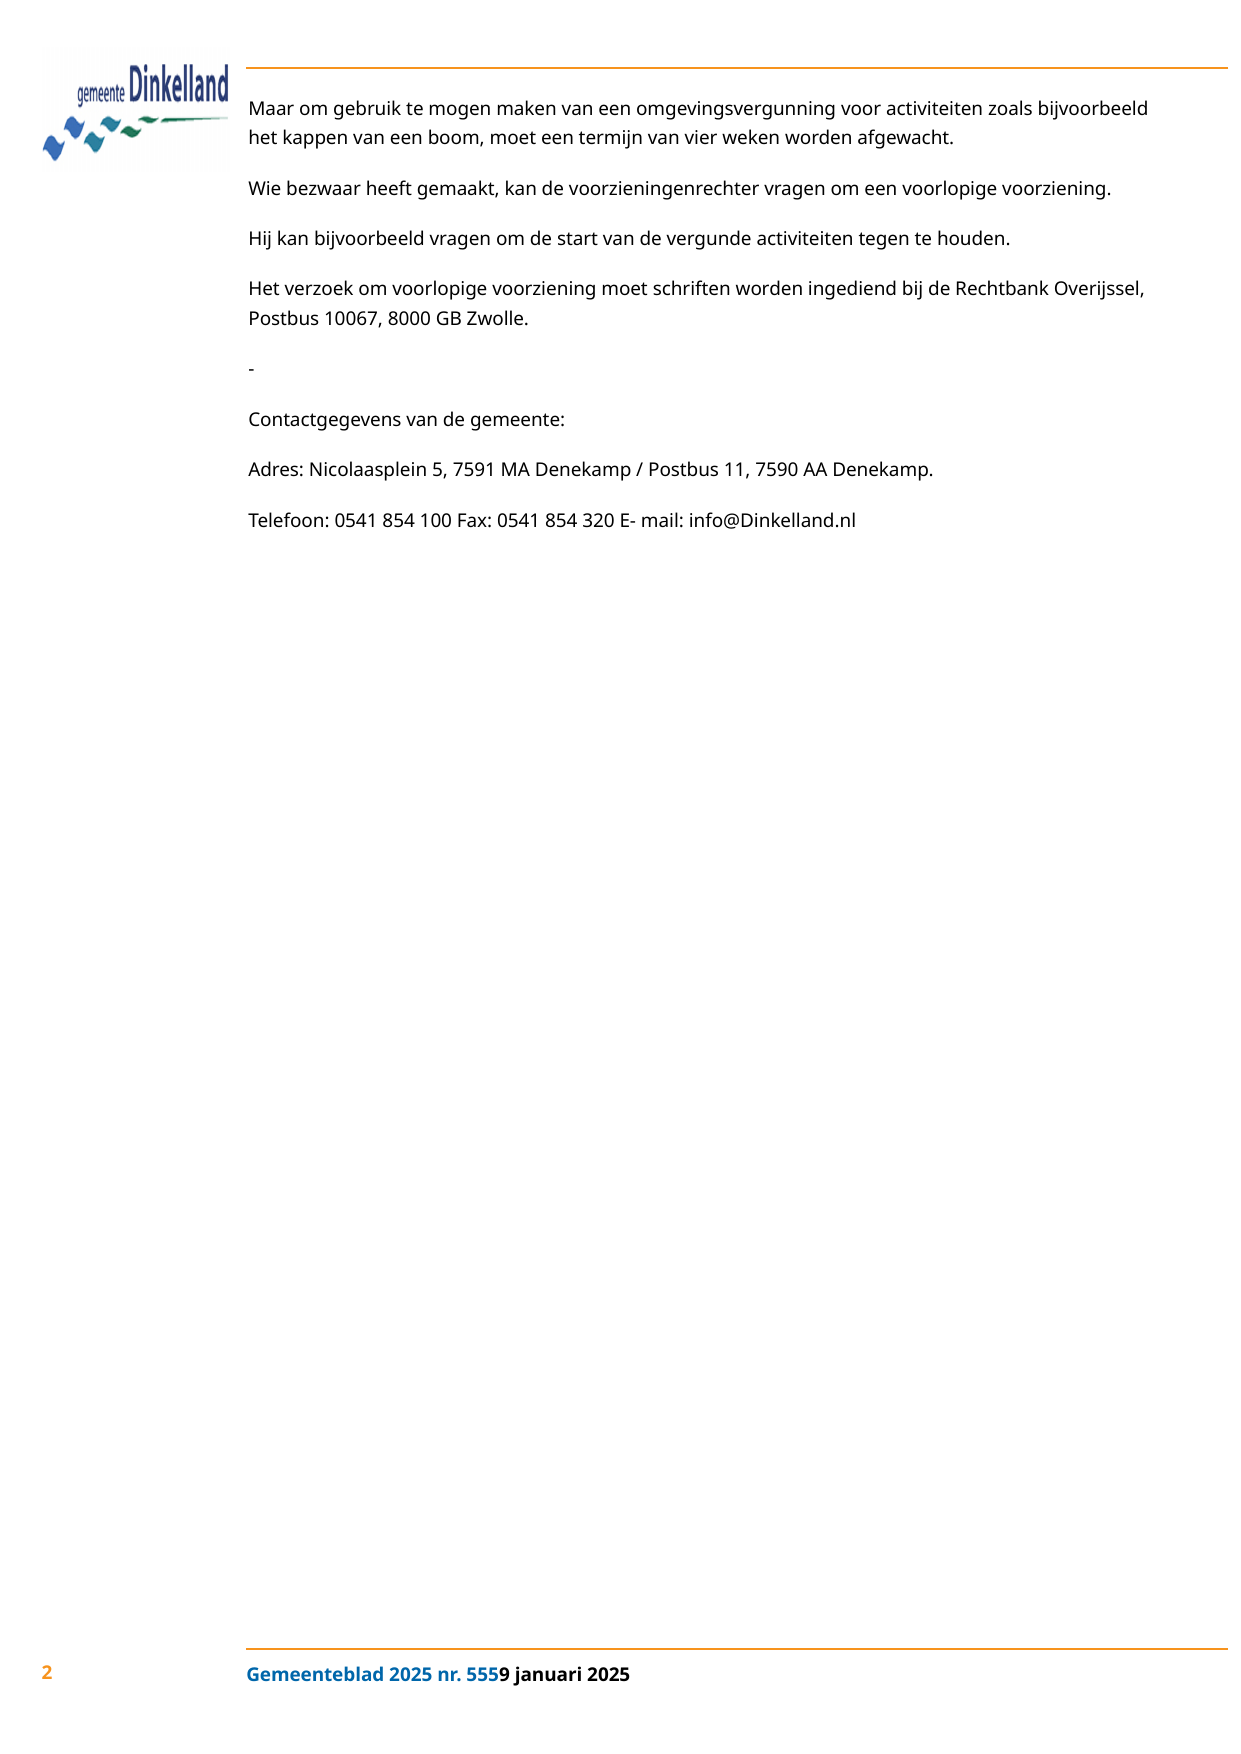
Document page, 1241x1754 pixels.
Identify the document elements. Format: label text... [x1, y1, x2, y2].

text Hij kan bijvoorbeeld vragen om de start van de vergunde activiteiten tegen te houden. [248, 225, 1152, 251]
text Adres: Nicolaasplein 5, 7591 MA Denekamp / Postbus 11, 7590 AA Denekamp. [248, 456, 1152, 482]
text Het verzoek om voorlopige voorziening moet schriften worden ingediend bij de Rechtbank Overijssel, Postbus 10067, 8000 GB Zwolle. [248, 276, 1152, 331]
text Telefoon: 0541 854 100 Fax: 0541 854 320 E- mail: info@Dinkelland.nl [248, 507, 1152, 533]
text Contactgegevens van de gemeente: [248, 406, 1152, 432]
text Maar om gebruik te mogen maken van een omgevingsvergunning voor activiteiten zoals bijvoorbeeld het kappen van een boom, moet een termijn van vier weken worden afgewacht. [248, 95, 1152, 150]
picture [41, 47, 231, 172]
text - [248, 356, 1152, 381]
text Wie bezwaar heeft gemaakt, kan de voorzieningenrechter vragen om een voorlopige voorziening. [248, 175, 1152, 201]
